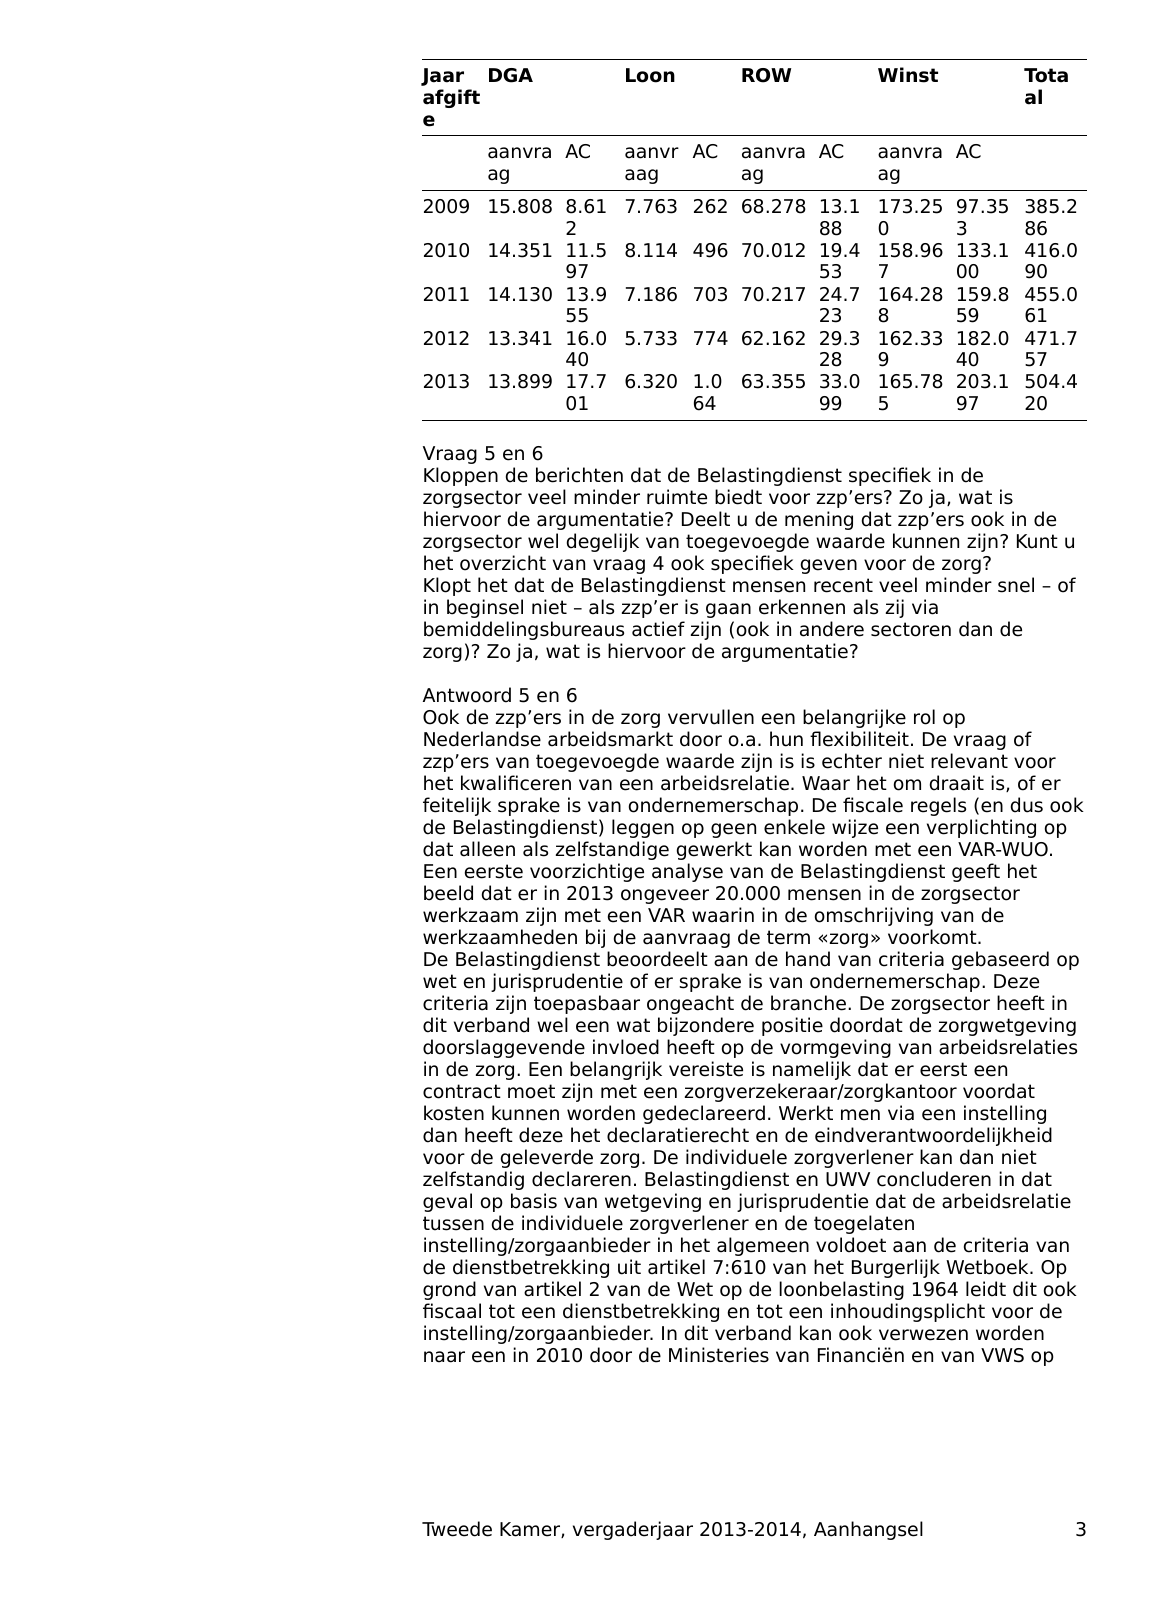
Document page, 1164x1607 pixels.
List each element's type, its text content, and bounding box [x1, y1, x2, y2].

table_cell 13.955 [559, 284, 618, 327]
table_cell 162.339 [872, 328, 949, 371]
text Ook de zzp’ers in de zorg vervullen een belangrijke rol op Nederlandse arbeidsmarkt door o.a. hun flexibiliteit. De vraag of zzp’ers van toegevoegde waarde zijn is is echter niet relevant voor het kwalificeren van een arbeidsrelatie. Waar het om draait is, of er feitelijk sprake is van ondernemerschap. De fiscale regels (en dus ook de Belastingdienst) leggen op geen enkele wijze een verplichting op dat alleen als zelfstandige gewerkt kan worden met een VAR-WUO. [422, 707, 1087, 861]
table_cell 14.351 [481, 240, 559, 283]
table_cell aanvraag [735, 136, 813, 190]
table_cell AC [559, 136, 618, 190]
table_cell 97.353 [950, 191, 1018, 239]
table_cell 164.288 [872, 284, 949, 327]
table_cell 2011 [422, 284, 481, 327]
table_cell [422, 136, 481, 190]
table_cell 5.733 [618, 328, 687, 371]
table_cell 165.785 [872, 371, 949, 420]
table_cell 774 [687, 328, 734, 371]
table_cell 14.130 [481, 284, 559, 327]
table_cell AC [687, 136, 734, 190]
table_cell 68.278 [735, 191, 813, 239]
table_cell 13.341 [481, 328, 559, 371]
table_cell 416.090 [1018, 240, 1087, 283]
table_cell 2012 [422, 328, 481, 371]
table_cell [1018, 136, 1087, 190]
table_cell 159.859 [950, 284, 1018, 327]
table_cell 173.250 [872, 191, 949, 239]
table_cell 158.967 [872, 240, 949, 283]
table_cell 6.320 [618, 371, 687, 420]
table_cell 29.328 [813, 328, 872, 371]
table_cell AC [950, 136, 1018, 190]
table_cell 33.099 [813, 371, 872, 420]
table_cell 13.899 [481, 371, 559, 420]
table_cell 1.064 [687, 371, 734, 420]
text Klopt het dat de Belastingdienst mensen recent veel minder snel – of in beginsel niet – als zzp’er is gaan erkennen als zij via bemiddelingsbureaus actief zijn (ook in andere sectoren dan de zorg)? Zo ja, wat is hiervoor de argumentatie? [422, 575, 1087, 663]
table_cell aanvraag [872, 136, 949, 190]
text Kloppen de berichten dat de Belastingdienst specifiek in de zorgsector veel minder ruimte biedt voor zzp’ers? Zo ja, wat is hiervoor de argumentatie? Deelt u de mening dat zzp’ers ook in de zorgsector wel degelijk van toegevoegde waarde kunnen zijn? Kunt u het overzicht van vraag 4 ook specifiek geven voor de zorg? [422, 465, 1087, 575]
table_cell 262 [687, 191, 734, 239]
table_cell AC [813, 136, 872, 190]
table_cell 385.286 [1018, 191, 1087, 239]
table_cell 7.763 [618, 191, 687, 239]
table_header Winst [872, 60, 1018, 135]
table_cell 17.701 [559, 371, 618, 420]
table_cell 133.100 [950, 240, 1018, 283]
table_cell 24.723 [813, 284, 872, 327]
table_header Loon [618, 60, 734, 135]
table_cell 19.453 [813, 240, 872, 283]
table_header Totaal [1018, 60, 1087, 135]
table_cell 7.186 [618, 284, 687, 327]
table_cell 471.757 [1018, 328, 1087, 371]
table_header ROW [735, 60, 872, 135]
table_cell 504.420 [1018, 371, 1087, 420]
text Vraag 5 en 6 [422, 443, 1087, 465]
table_cell 8.114 [618, 240, 687, 283]
table_cell aanvraag [618, 136, 687, 190]
table_cell 2013 [422, 371, 481, 420]
table_header Jaar afgifte [422, 60, 481, 135]
table_header DGA [481, 60, 618, 135]
table_cell 496 [687, 240, 734, 283]
text Een eerste voorzichtige analyse van de Belastingdienst geeft het beeld dat er in 2013 ongeveer 20.000 mensen in de zorgsector werkzaam zijn met een VAR waarin in de omschrijving van de werkzaamheden bij de aanvraag de term «zorg» voorkomt. [422, 861, 1087, 949]
table_cell 455.061 [1018, 284, 1087, 327]
table_cell 2009 [422, 191, 481, 239]
table_cell 16.040 [559, 328, 618, 371]
table_cell 703 [687, 284, 734, 327]
text Antwoord 5 en 6 [422, 685, 1087, 707]
table_cell 11.597 [559, 240, 618, 283]
table_cell 15.808 [481, 191, 559, 239]
table_cell 63.355 [735, 371, 813, 420]
table_cell 8.612 [559, 191, 618, 239]
table_cell 2010 [422, 240, 481, 283]
table_cell aanvraag [481, 136, 559, 190]
table_cell 182.040 [950, 328, 1018, 371]
table_cell 62.162 [735, 328, 813, 371]
table_cell 70.217 [735, 284, 813, 327]
text De Belastingdienst beoordeelt aan de hand van criteria gebaseerd op wet en jurisprudentie of er sprake is van ondernemerschap. Deze criteria zijn toepasbaar ongeacht de branche. De zorgsector heeft in dit verband wel een wat bijzondere positie doordat de zorgwetgeving doorslaggevende invloed heeft op de vormgeving van arbeidsrelaties in de zorg. Een belangrijk vereiste is namelijk dat er eerst een contract moet zijn met een zorgverzekeraar/zorgkantoor voordat kosten kunnen worden gedeclareerd. Werkt men via een instelling dan heeft deze het declaratierecht en de eindverantwoordelijkheid voor de geleverde zorg. De individuele zorgverlener kan dan niet zelfstandig declareren. Belastingdienst en UWV concluderen in dat geval op basis van wetgeving en jurisprudentie dat de arbeidsrelatie tussen de individuele zorgverlener en de toegelaten instelling/zorgaanbieder in het algemeen voldoet aan de criteria van de dienstbetrekking uit artikel 7:610 van het Burgerlijk Wetboek. Op grond van artikel 2 van de Wet op de loonbelasting 1964 leidt dit ook fiscaal tot een dienstbetrekking en tot een inhoudingsplicht voor de instelling/zorgaanbieder. In dit verband kan ook verwezen worden naar een in 2010 door de Ministeries van Financiën en van VWS op [422, 949, 1087, 1367]
table_cell 203.197 [950, 371, 1018, 420]
table_cell 70.012 [735, 240, 813, 283]
table_cell 13.188 [813, 191, 872, 239]
